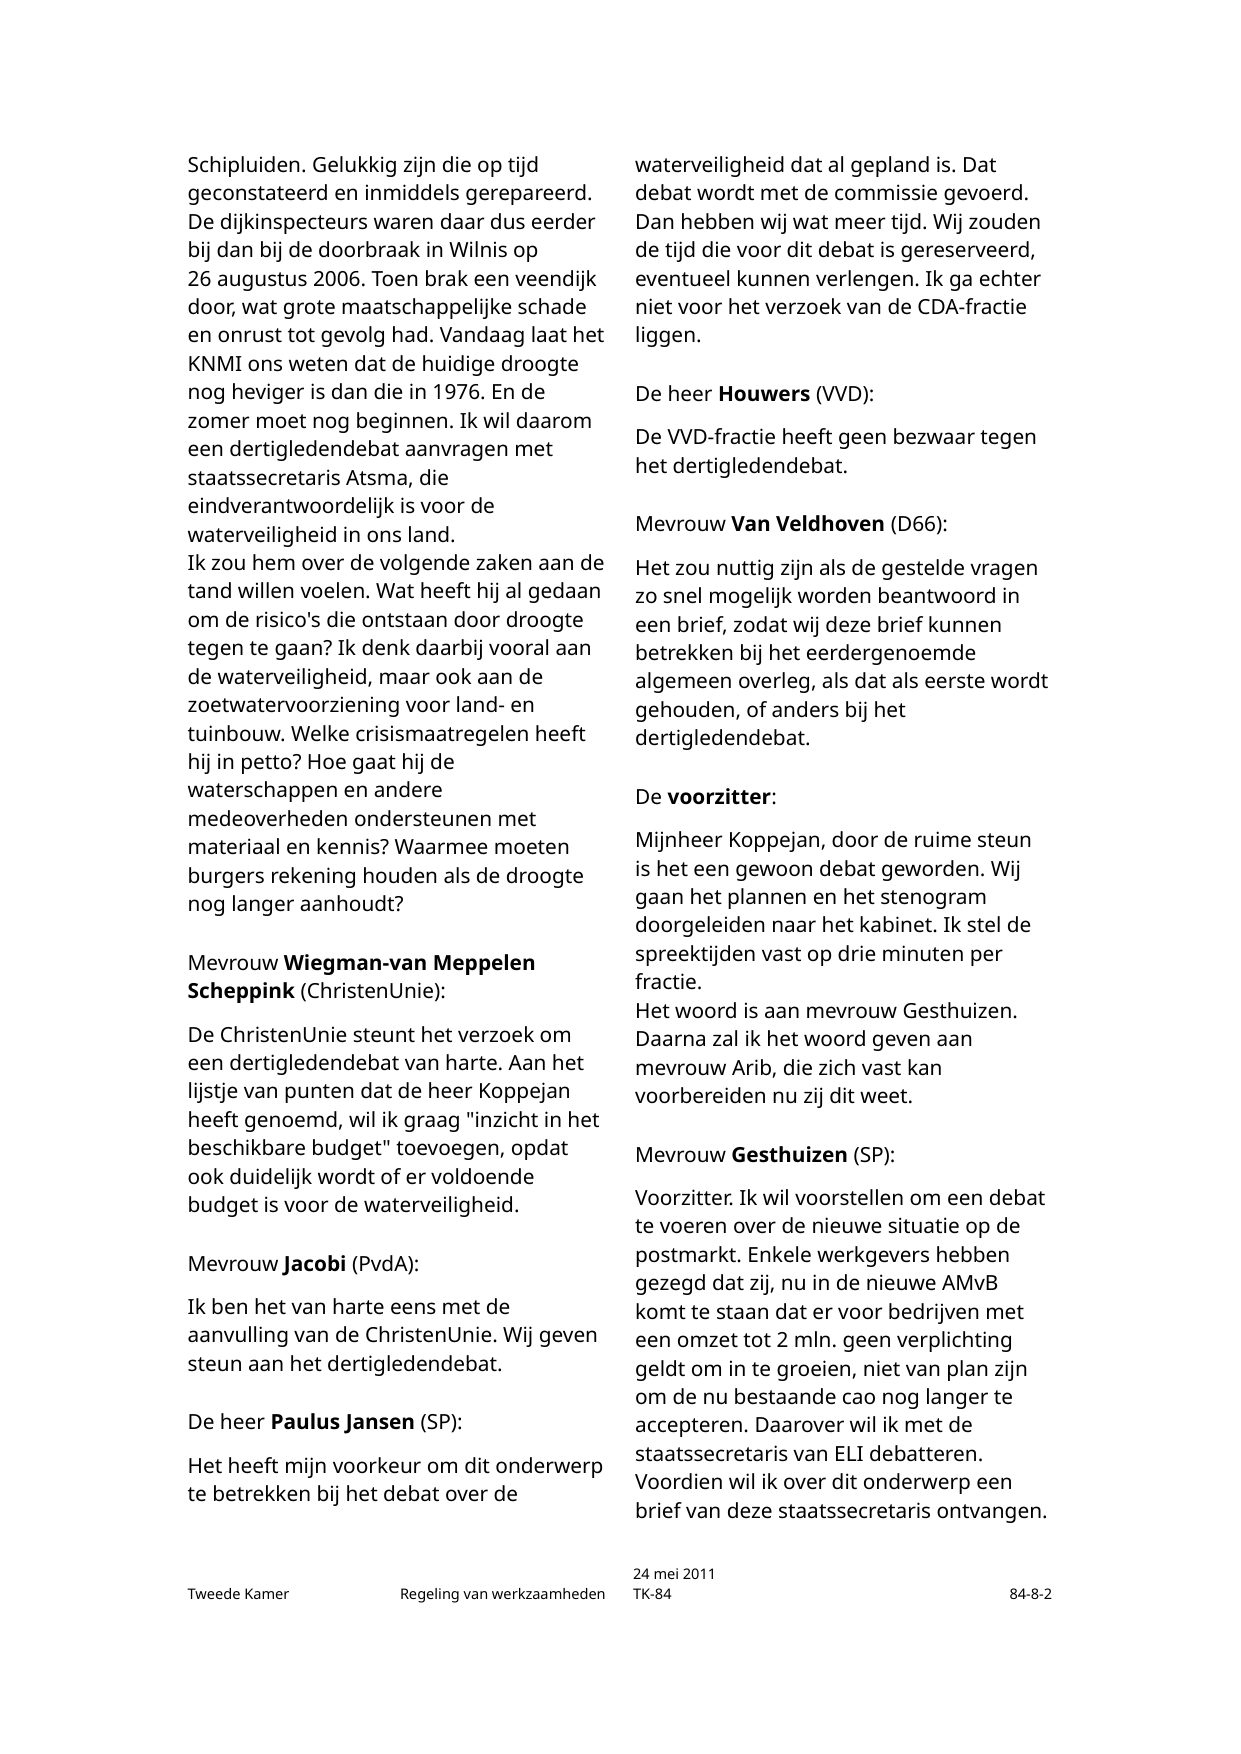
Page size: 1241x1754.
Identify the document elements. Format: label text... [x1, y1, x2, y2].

text Ik ben het van harte eens met de aanvulling van de ChristenUnie. Wij geven steun aan het dertigledendebat. [187, 1292, 605, 1377]
text De heer Paulus Jansen (SP): [187, 1407, 605, 1436]
text De heer Houwers (VVD): [635, 379, 1053, 407]
text Mevrouw Jacobi (PvdA): [187, 1249, 605, 1277]
text Mijnheer Koppejan, door de ruime steun is het een gewoon debat geworden. Wij gaan het plannen en het stenogram doorgeleiden naar het kabinet. Ik stel de spreektijden vast op drie minuten per fractie. [635, 825, 1053, 996]
text Mevrouw Wiegman-van Meppelen Scheppink (ChristenUnie): [187, 948, 605, 1005]
text De ChristenUnie steunt het verzoek om een dertigledendebat van harte. Aan het lijstje van punten dat de heer Koppejan heeft genoemd, wil ik graag "inzicht in het beschikbare budget" toevoegen, opdat ook duidelijk wordt of er voldoende budget is voor de waterveiligheid. [187, 1020, 605, 1219]
text Het zou nuttig zijn als de gestelde vragen zo snel mogelijk worden beantwoord in een brief, zodat wij deze brief kunnen betrekken bij het eerdergenoemde algemeen overleg, als dat als eerste wordt gehouden, of anders bij het dertigledendebat. [635, 553, 1053, 752]
text Het woord is aan mevrouw Gesthuizen. Daarna zal ik het woord geven aan mevrouw Arib, die zich vast kan voorbereiden nu zij dit weet. [635, 996, 1053, 1110]
text Schipluiden. Gelukkig zijn die op tijd geconstateerd en inmiddels gerepareerd. De dijkinspecteurs waren daar dus eerder bij dan bij de doorbraak in Wilnis op 26 augustus 2006. Toen brak een veendijk door, wat grote maatschappelijke schade en onrust tot gevolg had. Vandaag laat het KNMI ons weten dat de huidige droogte nog heviger is dan die in 1976. En de zomer moet nog beginnen. Ik wil daarom een dertigledendebat aanvragen met staatssecretaris Atsma, die eindverantwoordelijk is voor de waterveiligheid in ons land. [187, 150, 605, 548]
text Voorzitter. Ik wil voorstellen om een debat te voeren over de nieuwe situatie op de postmarkt. Enkele werkgevers hebben gezegd dat zij, nu in de nieuwe AMvB komt te staan dat er voor bedrijven met een omzet tot 2 mln. geen verplichting geldt om in te groeien, niet van plan zijn om de nu bestaande cao nog langer te accepteren. Daarover wil ik met de staatssecretaris van ELI debatteren. Voordien wil ik over dit onderwerp een brief van deze staatssecretaris ontvangen. [635, 1183, 1053, 1524]
text De VVD-fractie heeft geen bezwaar tegen het dertigledendebat. [635, 422, 1053, 479]
text Het heeft mijn voorkeur om dit onderwerp te betrekken bij het debat over de [187, 1451, 605, 1508]
text Mevrouw Gesthuizen (SP): [635, 1140, 1053, 1168]
text Mevrouw Van Veldhoven (D66): [635, 509, 1053, 538]
text De voorzitter: [635, 782, 1053, 810]
text waterveiligheid dat al gepland is. Dat debat wordt met de commissie gevoerd. Dan hebben wij wat meer tijd. Wij zouden de tijd die voor dit debat is gereserveerd, eventueel kunnen verlengen. Ik ga echter niet voor het verzoek van de CDA-fractie liggen. [635, 150, 1053, 349]
text Ik zou hem over de volgende zaken aan de tand willen voelen. Wat heeft hij al gedaan om de risico's die ontstaan door droogte tegen te gaan? Ik denk daarbij vooral aan de waterveiligheid, maar ook aan de zoetwatervoorziening voor land- en tuinbouw. Welke crisismaatregelen heeft hij in petto? Hoe gaat hij de waterschappen en andere medeoverheden ondersteunen met materiaal en kennis? Waarmee moeten burgers rekening houden als de droogte nog langer aanhoudt? [187, 548, 605, 918]
